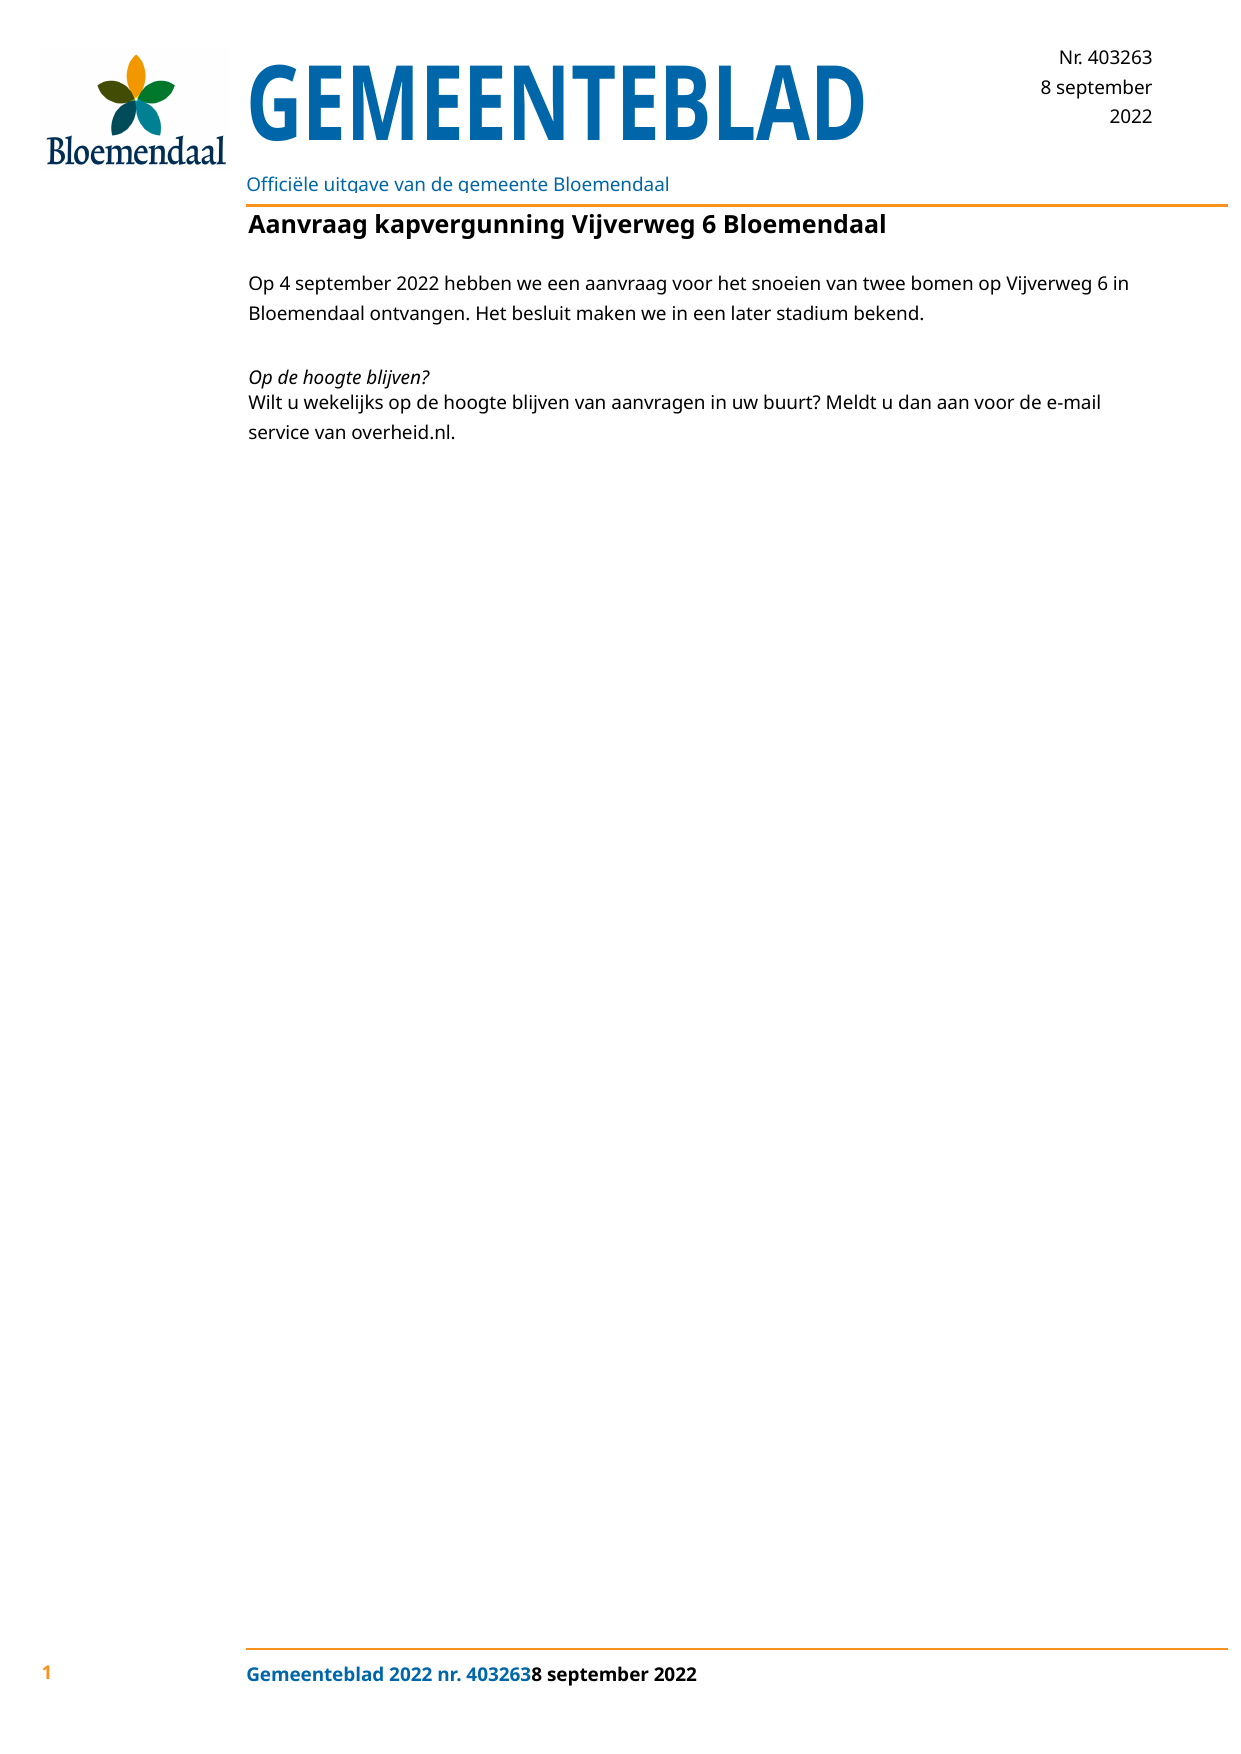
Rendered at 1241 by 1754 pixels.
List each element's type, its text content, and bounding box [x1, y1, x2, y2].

picture [41, 47, 231, 172]
text Wilt u wekelijks op de hoogte blijven van aanvragen in uw buurt? Meldt u dan aan voor de e-mail service van overheid.nl. [248, 389, 1152, 445]
text Aanvraag kapvergunning Vijverweg 6 Bloemendaal [248, 207, 1152, 241]
text Op de hoogte blijven? [248, 364, 1152, 389]
text Op 4 september 2022 hebben we een aanvraag voor het snoeien van twee bomen op Vijverweg 6 in Bloemendaal ontvangen. Het besluit maken we in een later stadium bekend. [248, 270, 1152, 326]
